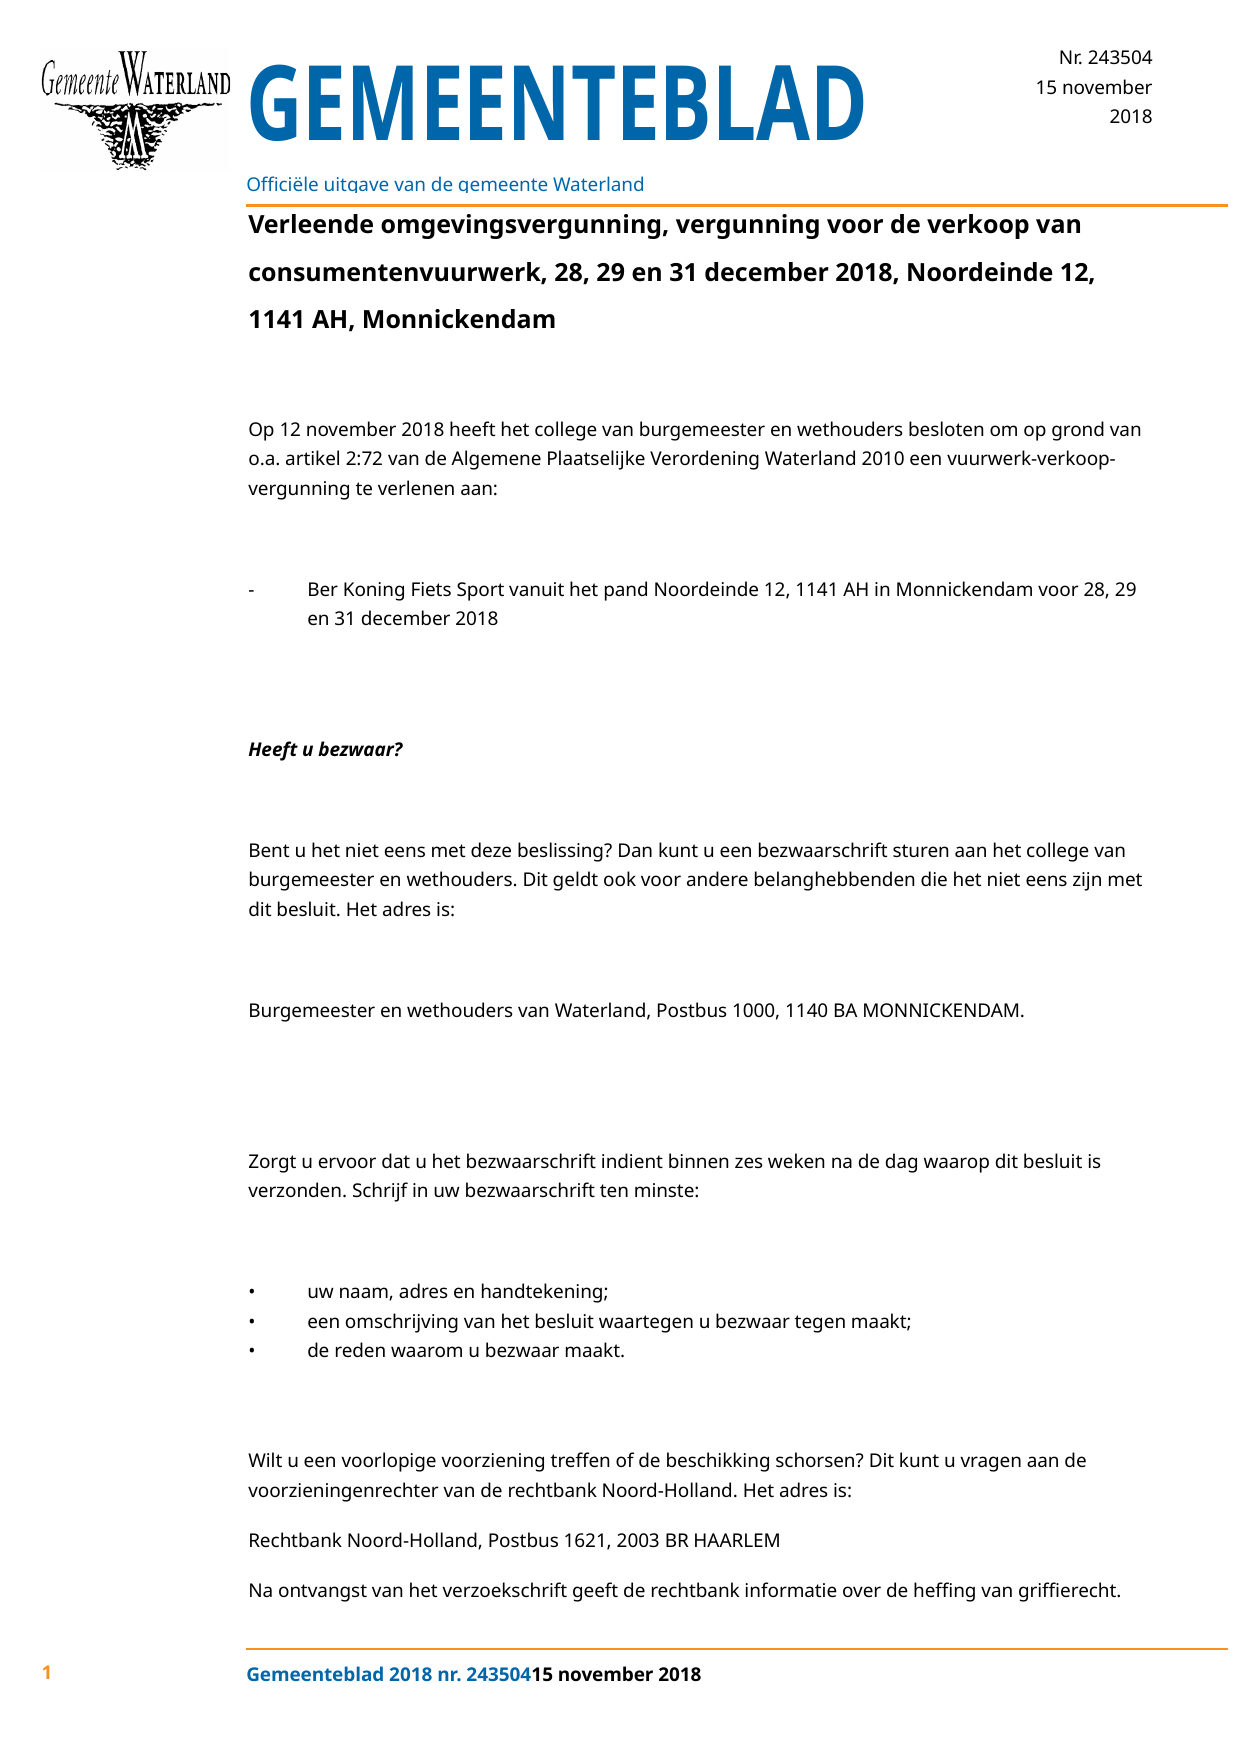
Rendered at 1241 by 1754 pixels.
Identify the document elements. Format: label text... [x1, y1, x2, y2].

text Zorgt u ervoor dat u het bezwaarschrift indient binnen zes weken na de dag waarop dit besluit is verzonden. Schrijf in uw bezwaarschrift ten minste: [248, 1148, 1152, 1203]
text Burgemeester en wethouders van Waterland, Postbus 1000, 1140 BA MONNICKENDAM. [248, 997, 1152, 1022]
text Wilt u een voorlopige voorziening treffen of de beschikking schorsen? Dit kunt u vragen aan de voorzieningenrechter van de rechtbank Noord-Holland. Het adres is: [248, 1447, 1152, 1502]
text Heeft u bezwaar? [248, 736, 1152, 762]
text Rechtbank Noord-Holland, Postbus 1621, 2003 BR HAARLEM [248, 1527, 1152, 1553]
picture [41, 47, 231, 172]
text Na ontvangst van het verzoekschrift geeft de rechtbank informatie over de heffing van griffierecht. [248, 1578, 1152, 1603]
list een omschrijving van het besluit waartegen u bezwaar tegen maakt; [248, 1308, 1152, 1334]
list de reden waarom u bezwaar maakt. [248, 1338, 1152, 1363]
text Bent u het niet eens met deze beslissing? Dan kunt u een bezwaarschrift sturen aan het college van burgemeester en wethouders. Dit geldt ook voor andere belanghebbenden die het niet eens zijn met dit besluit. Het adres is: [248, 837, 1152, 922]
list uw naam, adres en handtekening; [248, 1278, 1152, 1304]
list Ber Koning Fiets Sport vanuit het pand Noordeinde 12, 1141 AH in Monnickendam voor 28, 29 en 31 december 2018 [248, 576, 1152, 631]
text Op 12 november 2018 heeft het college van burgemeester en wethouders besloten om op grond van o.a. artikel 2:72 van de Algemene Plaatselijke Verordening Waterland 2010 een vuurwerk-verkoop- vergunning te verlenen aan: [248, 416, 1152, 501]
text Verleende omgevingsvergunning, vergunning voor de verkoop van consumentenvuurwerk, 28, 29 en 31 december 2018, Noordeinde 12, 1141 AH, Monnickendam [248, 207, 1152, 336]
